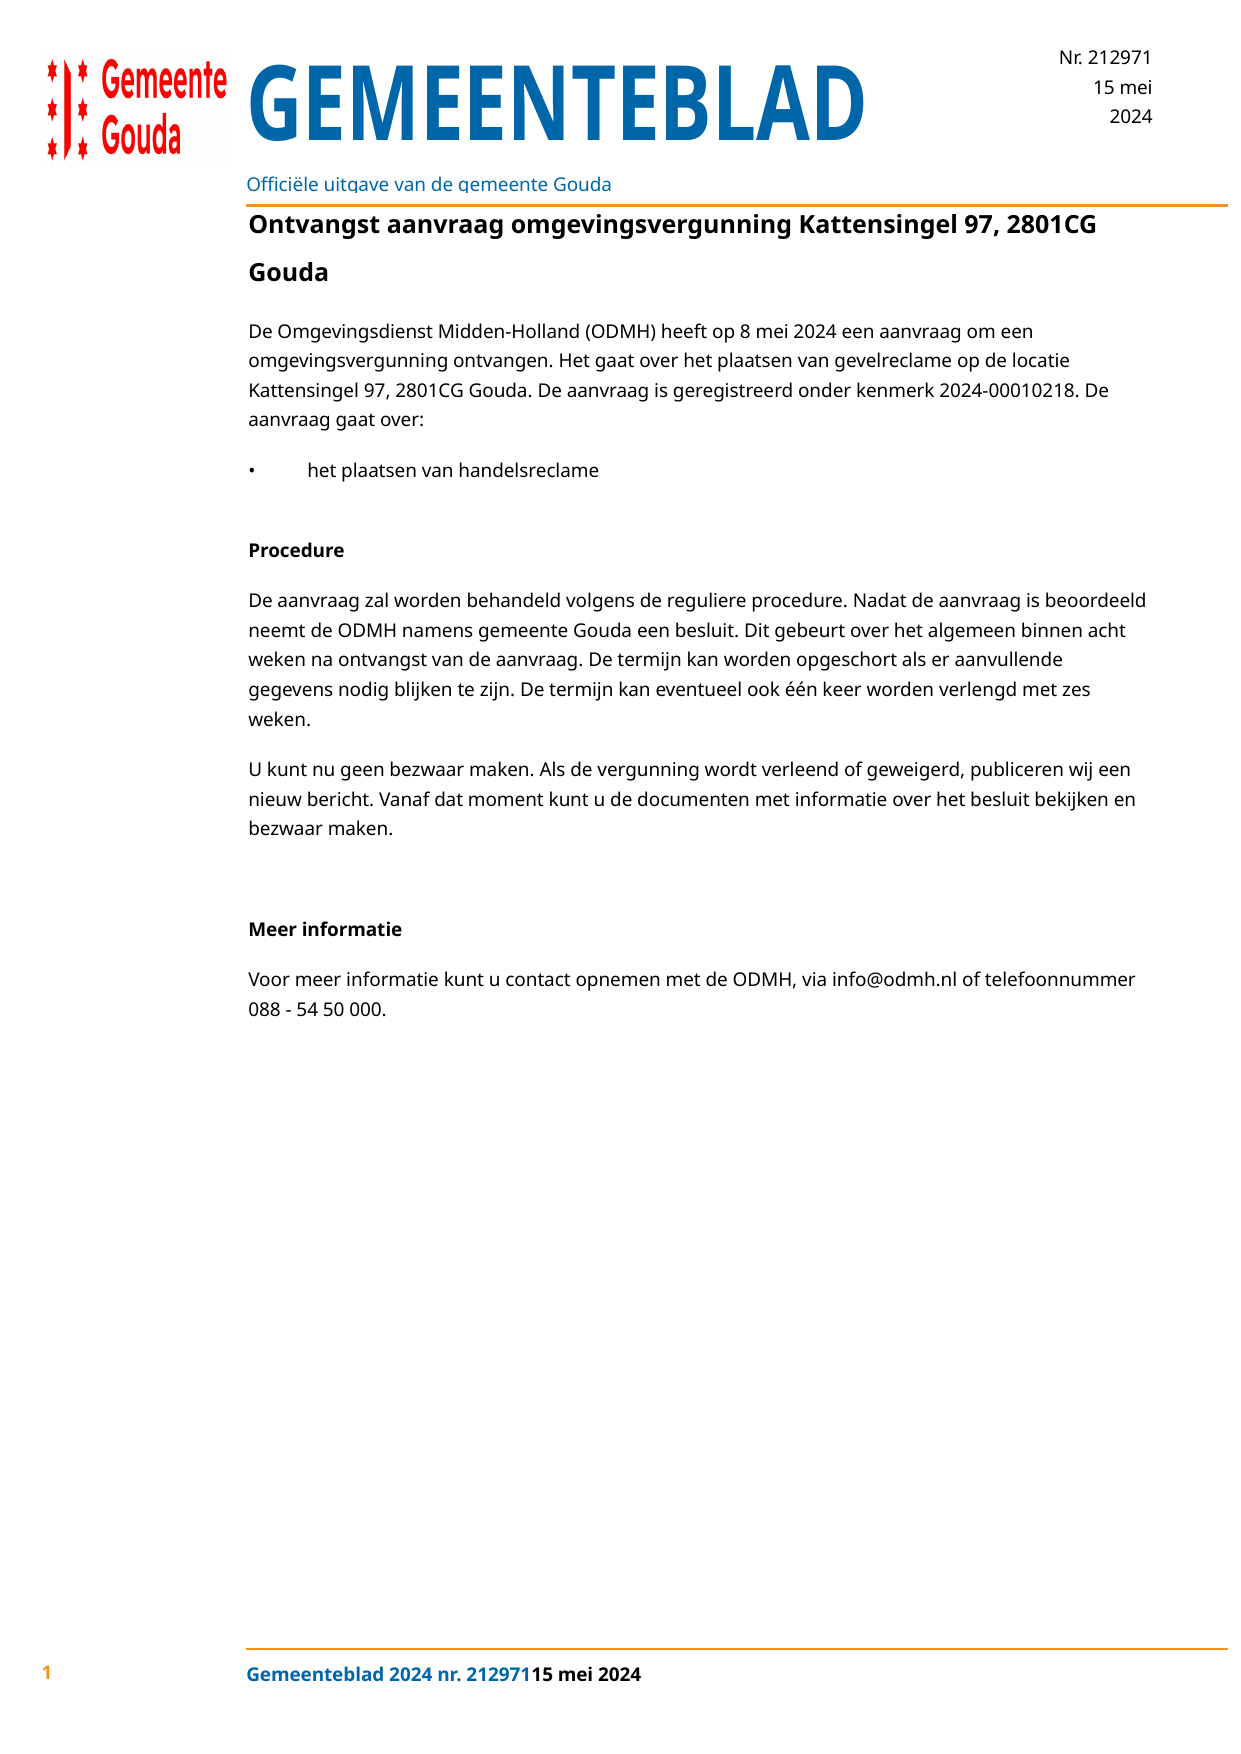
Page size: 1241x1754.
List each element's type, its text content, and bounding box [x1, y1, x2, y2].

list het plaatsen van handelsreclame [248, 457, 1152, 483]
text Procedure [248, 537, 1152, 563]
text Ontvangst aanvraag omgevingsvergunning Kattensingel 97, 2801CG Gouda [248, 207, 1152, 288]
text De aanvraag zal worden behandeld volgens de reguliere procedure. Nadat de aanvraag is beoordeeld neemt de ODMH namens gemeente Gouda een besluit. Dit gebeurt over het algemeen binnen acht weken na ontvangst van de aanvraag. De termijn kan worden opgeschort als er aanvullende gegevens nodig blijken te zijn. De termijn kan eventueel ook één keer worden verlengd met zes weken. [248, 587, 1152, 732]
text Meer informatie [248, 916, 1152, 942]
text Voor meer informatie kunt u contact opnemen met de ODMH, via info@odmh.nl of telefoonnummer 088 - 54 50 000. [248, 967, 1152, 1022]
text U kunt nu geen bezwaar maken. Als de vergunning wordt verleend of geweigerd, publiceren wij een nieuw bericht. Vanaf dat moment kunt u de documenten met informatie over het besluit bekijken en bezwaar maken. [248, 756, 1152, 841]
text De Omgevingsdienst Midden-Holland (ODMH) heeft op 8 mei 2024 een aanvraag om een omgevingsvergunning ontvangen. Het gaat over het plaatsen van gevelreclame op de locatie Kattensingel 97, 2801CG Gouda. De aanvraag is geregistreerd onder kenmerk 2024-00010218. De aanvraag gaat over: [248, 318, 1152, 432]
picture [41, 47, 231, 172]
